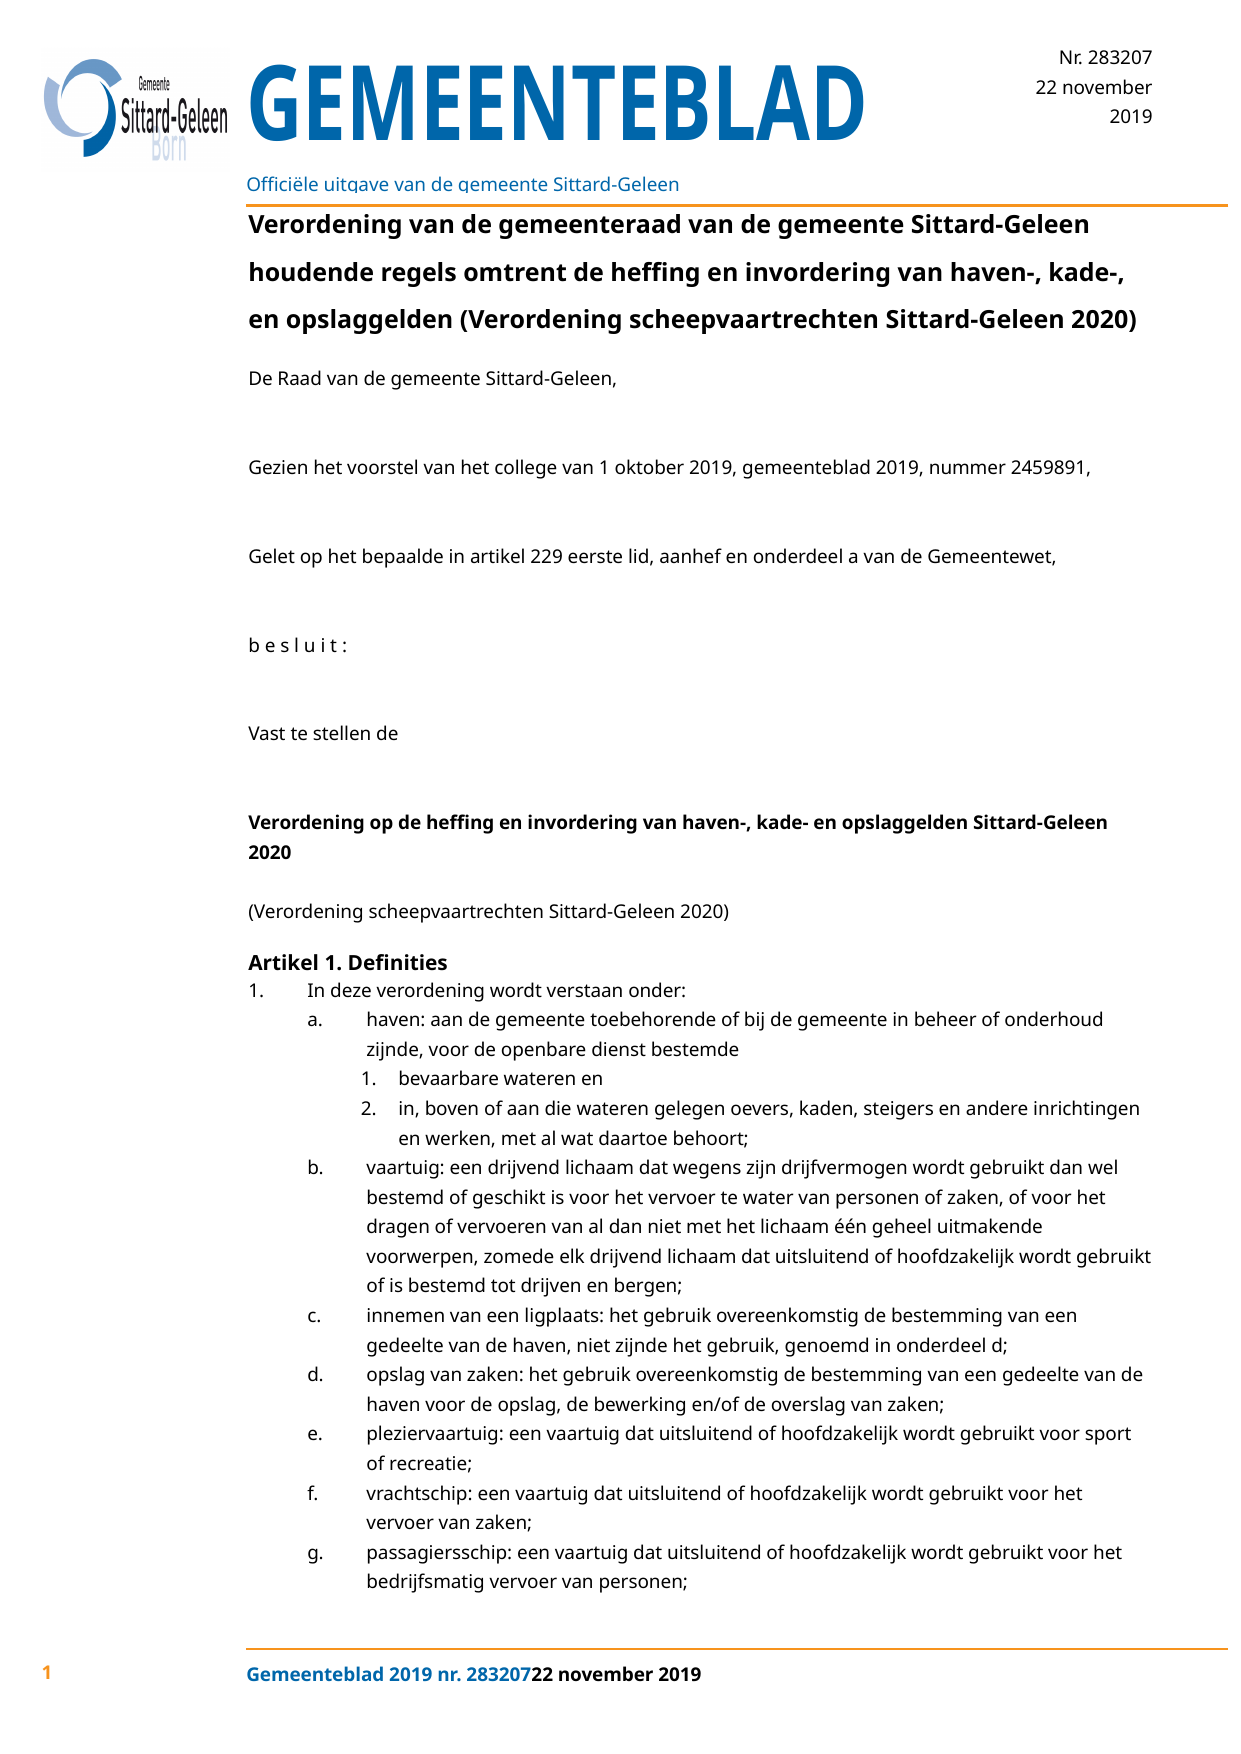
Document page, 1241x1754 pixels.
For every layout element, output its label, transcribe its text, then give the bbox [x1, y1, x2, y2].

list In deze verordening wordt verstaan onder: [248, 977, 1152, 1003]
text (Verordening scheepvaartrechten Sittard-Geleen 2020) [248, 898, 1152, 924]
list in, boven of aan die wateren gelegen oevers, kaden, steigers en andere inrichtingen en werken, met al wat daartoe behoort; [361, 1095, 1152, 1151]
text Vast te stellen de [248, 721, 1152, 746]
text De Raad van de gemeente Sittard-Geleen, [248, 366, 1152, 391]
picture [41, 47, 231, 172]
list innemen van een ligplaats: het gebruik overeenkomstig de bestemming van een gedeelte van de haven, niet zijnde het gebruik, genoemd in onderdeel d; [307, 1302, 1152, 1358]
list passagiersschip: een vaartuig dat uitsluitend of hoofdzakelijk wordt gebruikt voor het bedrijfsmatig vervoer van personen; [307, 1539, 1152, 1594]
list pleziervaartuig: een vaartuig dat uitsluitend of hoofdzakelijk wordt gebruikt voor sport of recreatie; [307, 1421, 1152, 1476]
text Gelet op het bepaalde in artikel 229 eerste lid, aanhef en onderdeel a van de Gemeentewet, [248, 543, 1152, 569]
text Gezien het voorstel van het college van 1 oktober 2019, gemeenteblad 2019, nummer 2459891, [248, 454, 1152, 480]
text Artikel 1. Definities [248, 948, 1152, 977]
list vaartuig: een drijvend lichaam dat wegens zijn drijfvermogen wordt gebruikt dan wel bestemd of geschikt is voor het vervoer te water van personen of zaken, of voor het dragen of vervoeren van al dan niet met het lichaam één geheel uitmakende voorwerpen, zomede elk drijvend lichaam dat uitsluitend of hoofdzakelijk wordt gebruikt of is bestemd tot drijven en bergen; [307, 1154, 1152, 1298]
list vrachtschip: een vaartuig dat uitsluitend of hoofdzakelijk wordt gebruikt voor het vervoer van zaken; [307, 1480, 1152, 1535]
text Verordening van de gemeenteraad van de gemeente Sittard-Geleen houdende regels omtrent de heffing en invordering van haven-, kade-, en opslaggelden (Verordening scheepvaartrechten Sittard-Geleen 2020) [248, 207, 1152, 336]
list haven: aan de gemeente toebehorende of bij de gemeente in beheer of onderhoud zijnde, voor de openbare dienst bestemde [307, 1006, 1152, 1062]
list opslag van zaken: het gebruik overeenkomstig de bestemming van een gedeelte van de haven voor de opslag, de bewerking en/of de overslag van zaken; [307, 1361, 1152, 1417]
text b e s l u i t : [248, 632, 1152, 657]
text Verordening op de heffing en invordering van haven-, kade- en opslaggelden Sittard-Geleen 2020 [248, 809, 1152, 864]
list bevaarbare wateren en [361, 1066, 1152, 1091]
